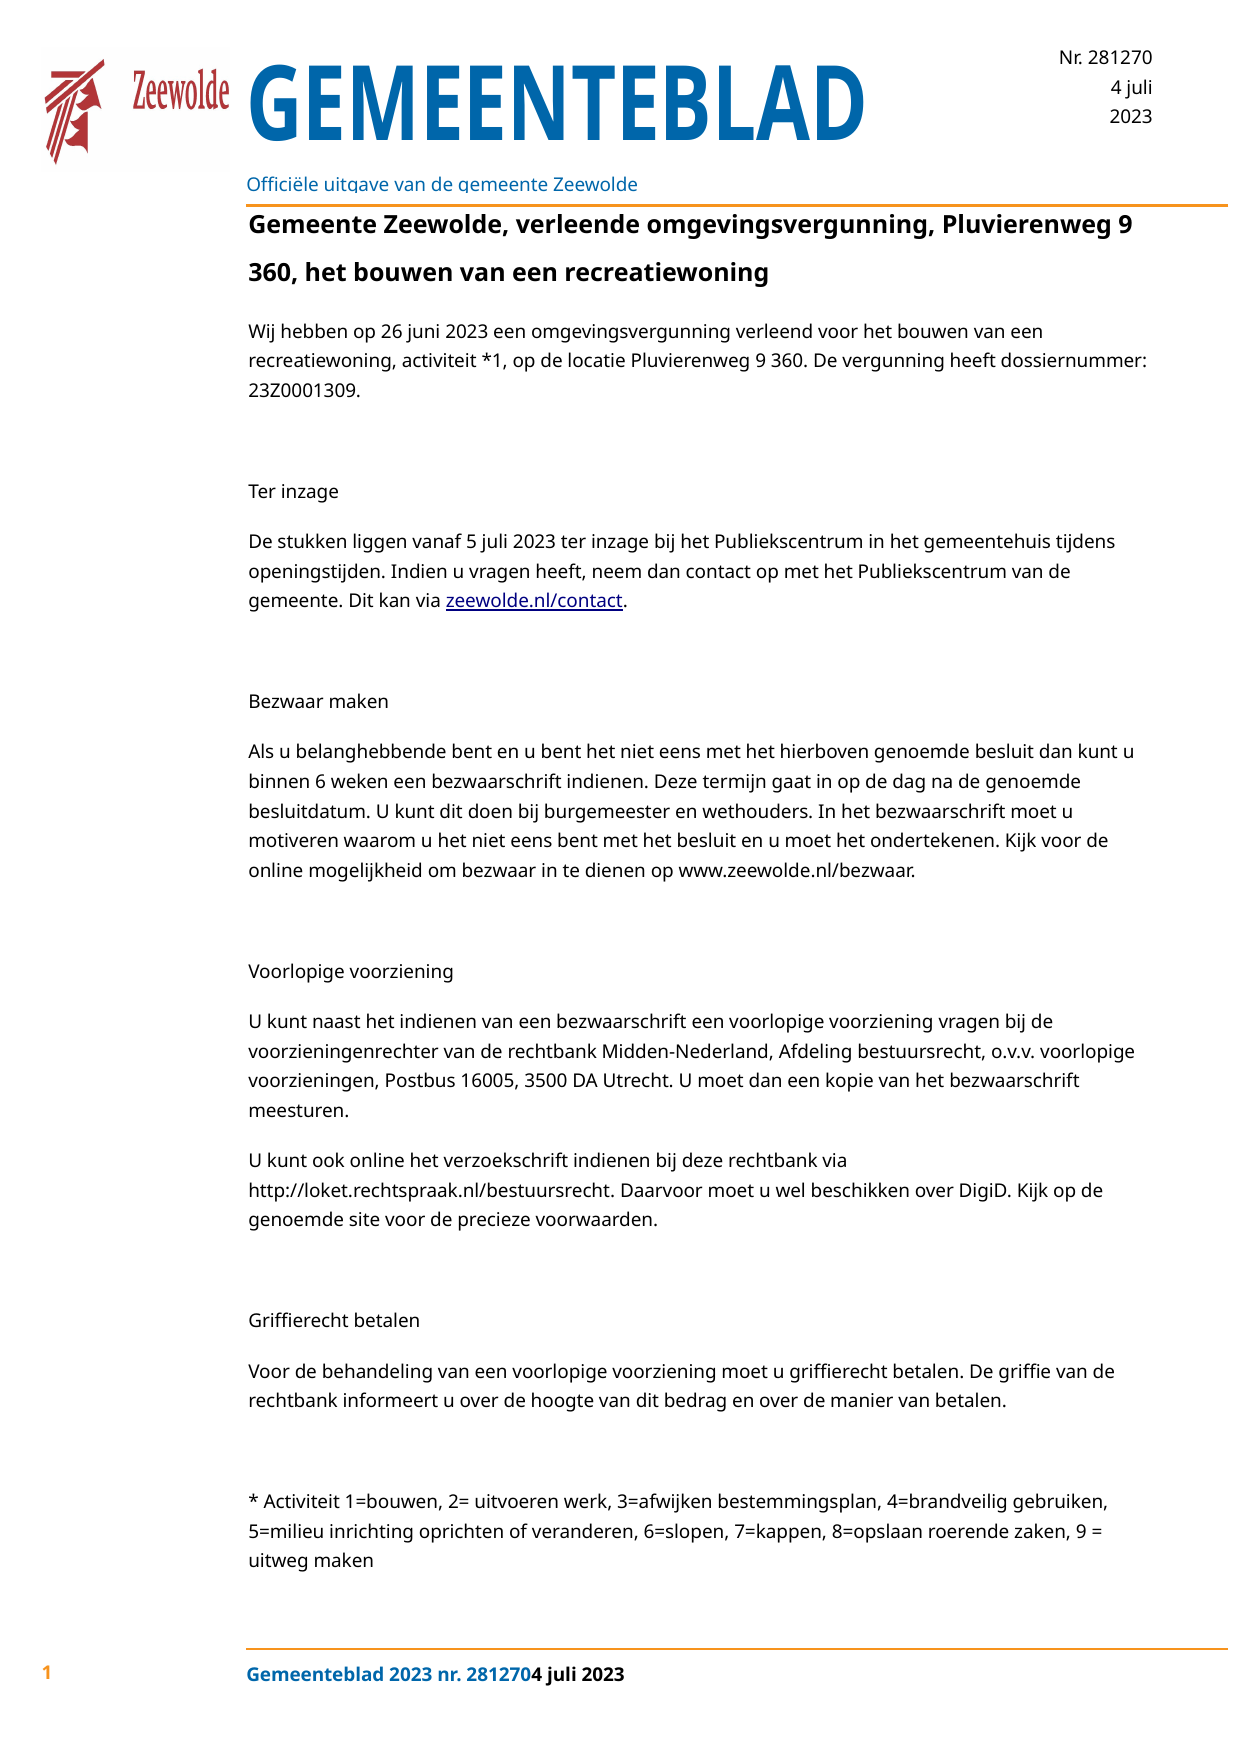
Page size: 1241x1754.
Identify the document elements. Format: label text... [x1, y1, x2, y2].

text Gemeente Zeewolde, verleende omgevingsvergunning, Pluvierenweg 9 360, het bouwen van een recreatiewoning [248, 207, 1152, 288]
text U kunt ook online het verzoekschrift indienen bij deze rechtbank via http://loket.rechtspraak.nl/bestuursrecht. Daarvoor moet u wel beschikken over DigiD. Kijk op de genoemde site voor de precieze voorwaarden. [248, 1147, 1152, 1232]
text Voorlopige voorziening [248, 958, 1152, 984]
text Als u belanghebbende bent en u bent het niet eens met het hierboven genoemde besluit dan kunt u binnen 6 weken een bezwaarschrift indienen. Deze termijn gaat in op de dag na de genoemde besluitdatum. U kunt dit doen bij burgemeester en wethouders. In het bezwaarschrift moet u motiveren waarom u het niet eens bent met het besluit en u moet het ondertekenen. Kijk voor de online mogelijkheid om bezwaar in te dienen op www.zeewolde.nl/bezwaar. [248, 739, 1152, 883]
text Ter inzage [248, 478, 1152, 504]
text Voor de behandeling van een voorlopige voorziening moet u griffierecht betalen. De griffie van de rechtbank informeert u over de hoogte van dit bedrag en over de manier van betalen. [248, 1358, 1152, 1413]
picture [41, 47, 231, 172]
text Bezwaar maken [248, 688, 1152, 714]
text Wij hebben op 26 juni 2023 een omgevingsvergunning verleend voor het bouwen van een recreatiewoning, activiteit *1, op de locatie Pluvierenweg 9 360. De vergunning heeft dossiernummer: 23Z0001309. [248, 318, 1152, 403]
text U kunt naast het indienen van een bezwaarschrift een voorlopige voorziening vragen bij de voorzieningenrechter van de rechtbank Midden-Nederland, Afdeling bestuursrecht, o.v.v. voorlopige voorzieningen, Postbus 16005, 3500 DA Utrecht. U moet dan een kopie van het bezwaarschrift meesturen. [248, 1008, 1152, 1123]
text Griffierecht betalen [248, 1307, 1152, 1333]
text * Activiteit 1=bouwen, 2= uitvoeren werk, 3=afwijken bestemmingsplan, 4=brandveilig gebruiken, 5=milieu inrichting oprichten of veranderen, 6=slopen, 7=kappen, 8=opslaan roerende zaken, 9 = uitweg maken [248, 1488, 1152, 1573]
text De stukken liggen vanaf 5 juli 2023 ter inzage bij het Publiekscentrum in het gemeentehuis tijdens openingstijden. Indien u vragen heeft, neem dan contact op met het Publiekscentrum van de gemeente. Dit kan via zeewolde.nl/contact. [248, 528, 1152, 613]
